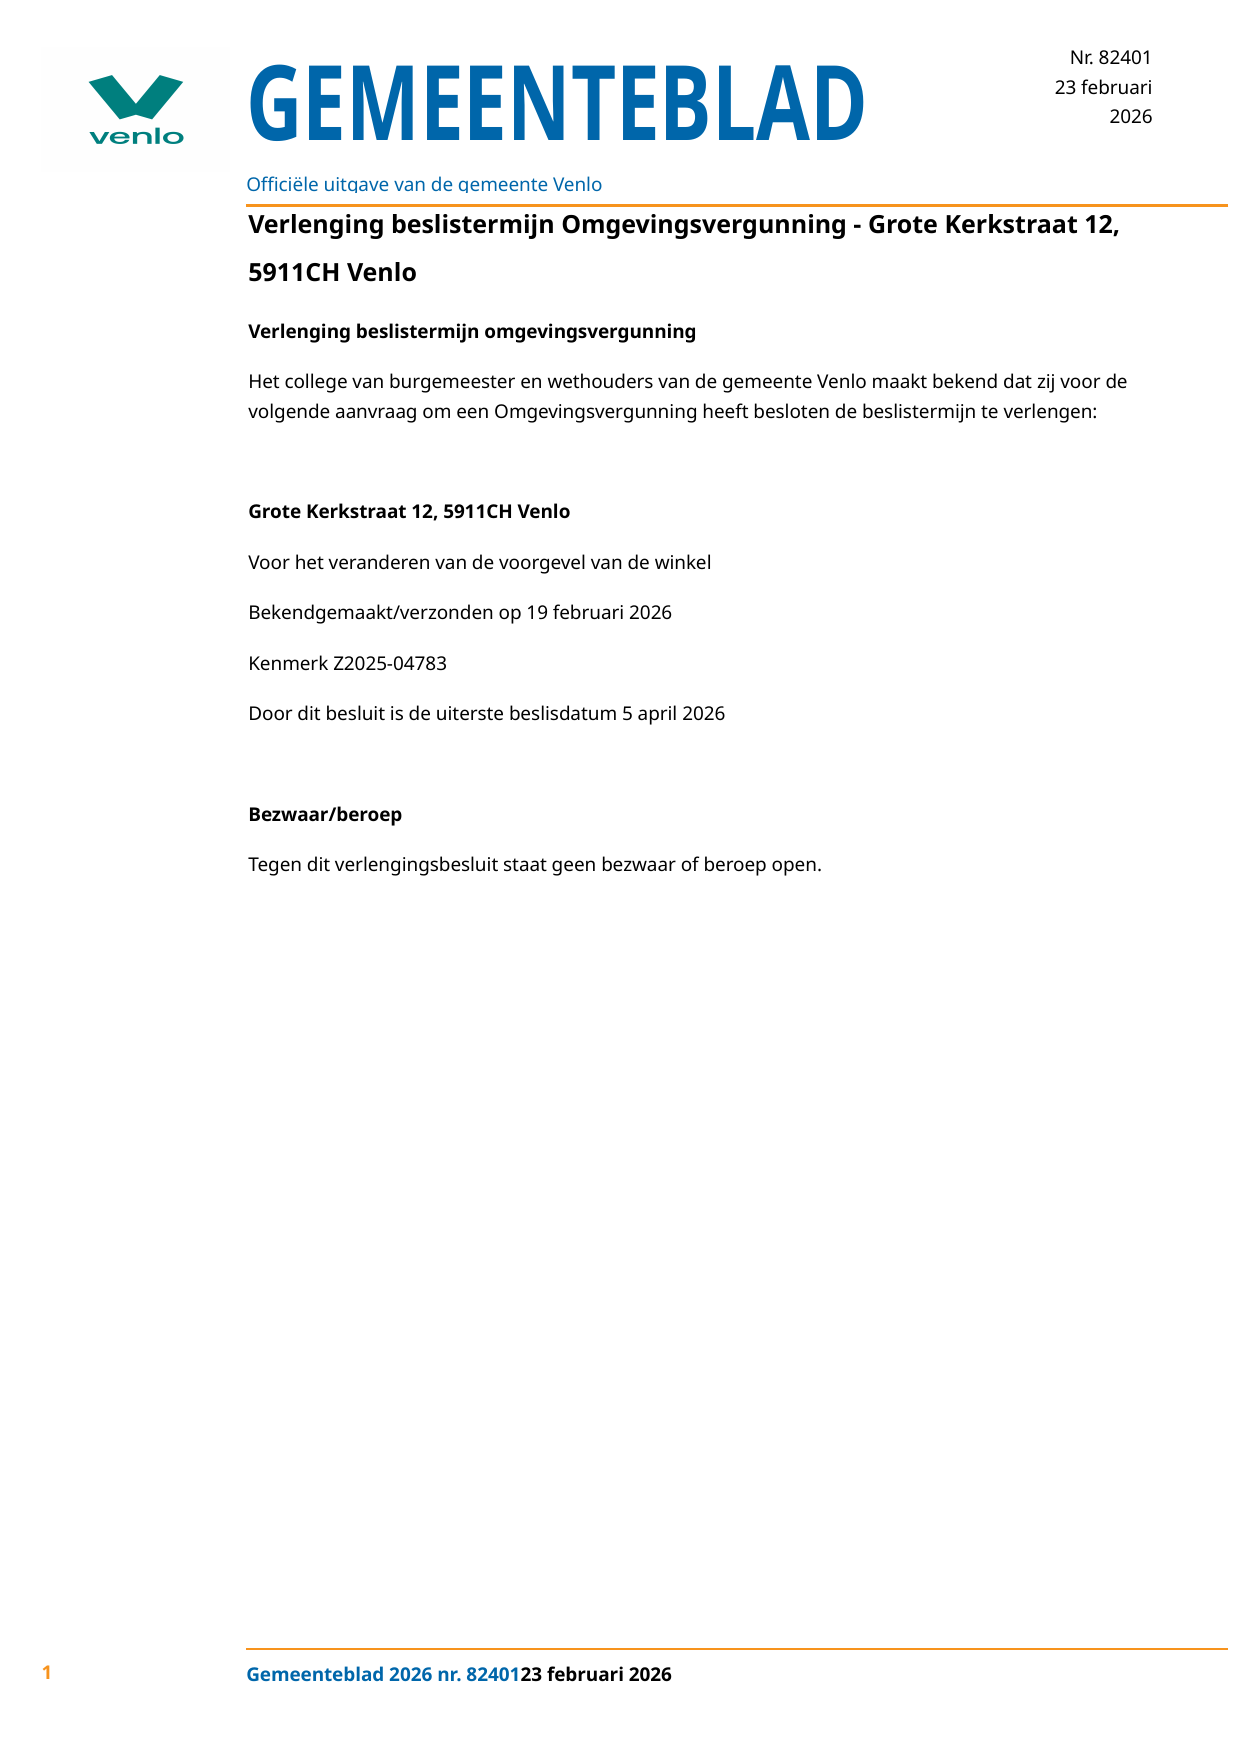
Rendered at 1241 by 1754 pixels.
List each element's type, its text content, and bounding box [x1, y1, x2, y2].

text Voor het veranderen van de voorgevel van de winkel [248, 549, 1152, 575]
text Kenmerk Z2025-04783 [248, 650, 1152, 676]
picture [41, 47, 231, 172]
text Het college van burgemeester en wethouders van de gemeente Venlo maakt bekend dat zij voor de volgende aanvraag om een Omgevingsvergunning heeft besloten de beslistermijn te verlengen: [248, 368, 1152, 424]
text Tegen dit verlengingsbesluit staat geen bezwaar of beroep open. [248, 852, 1152, 877]
text Bezwaar/beroep [248, 801, 1152, 827]
text Grote Kerkstraat 12, 5911CH Venlo [248, 499, 1152, 524]
text Bekendgemaakt/verzonden op 19 februari 2026 [248, 599, 1152, 625]
text Door dit besluit is de uiterste beslisdatum 5 april 2026 [248, 700, 1152, 726]
text Verlenging beslistermijn Omgevingsvergunning - Grote Kerkstraat 12, 5911CH Venlo [248, 207, 1152, 288]
text Verlenging beslistermijn omgevingsvergunning [248, 318, 1152, 344]
